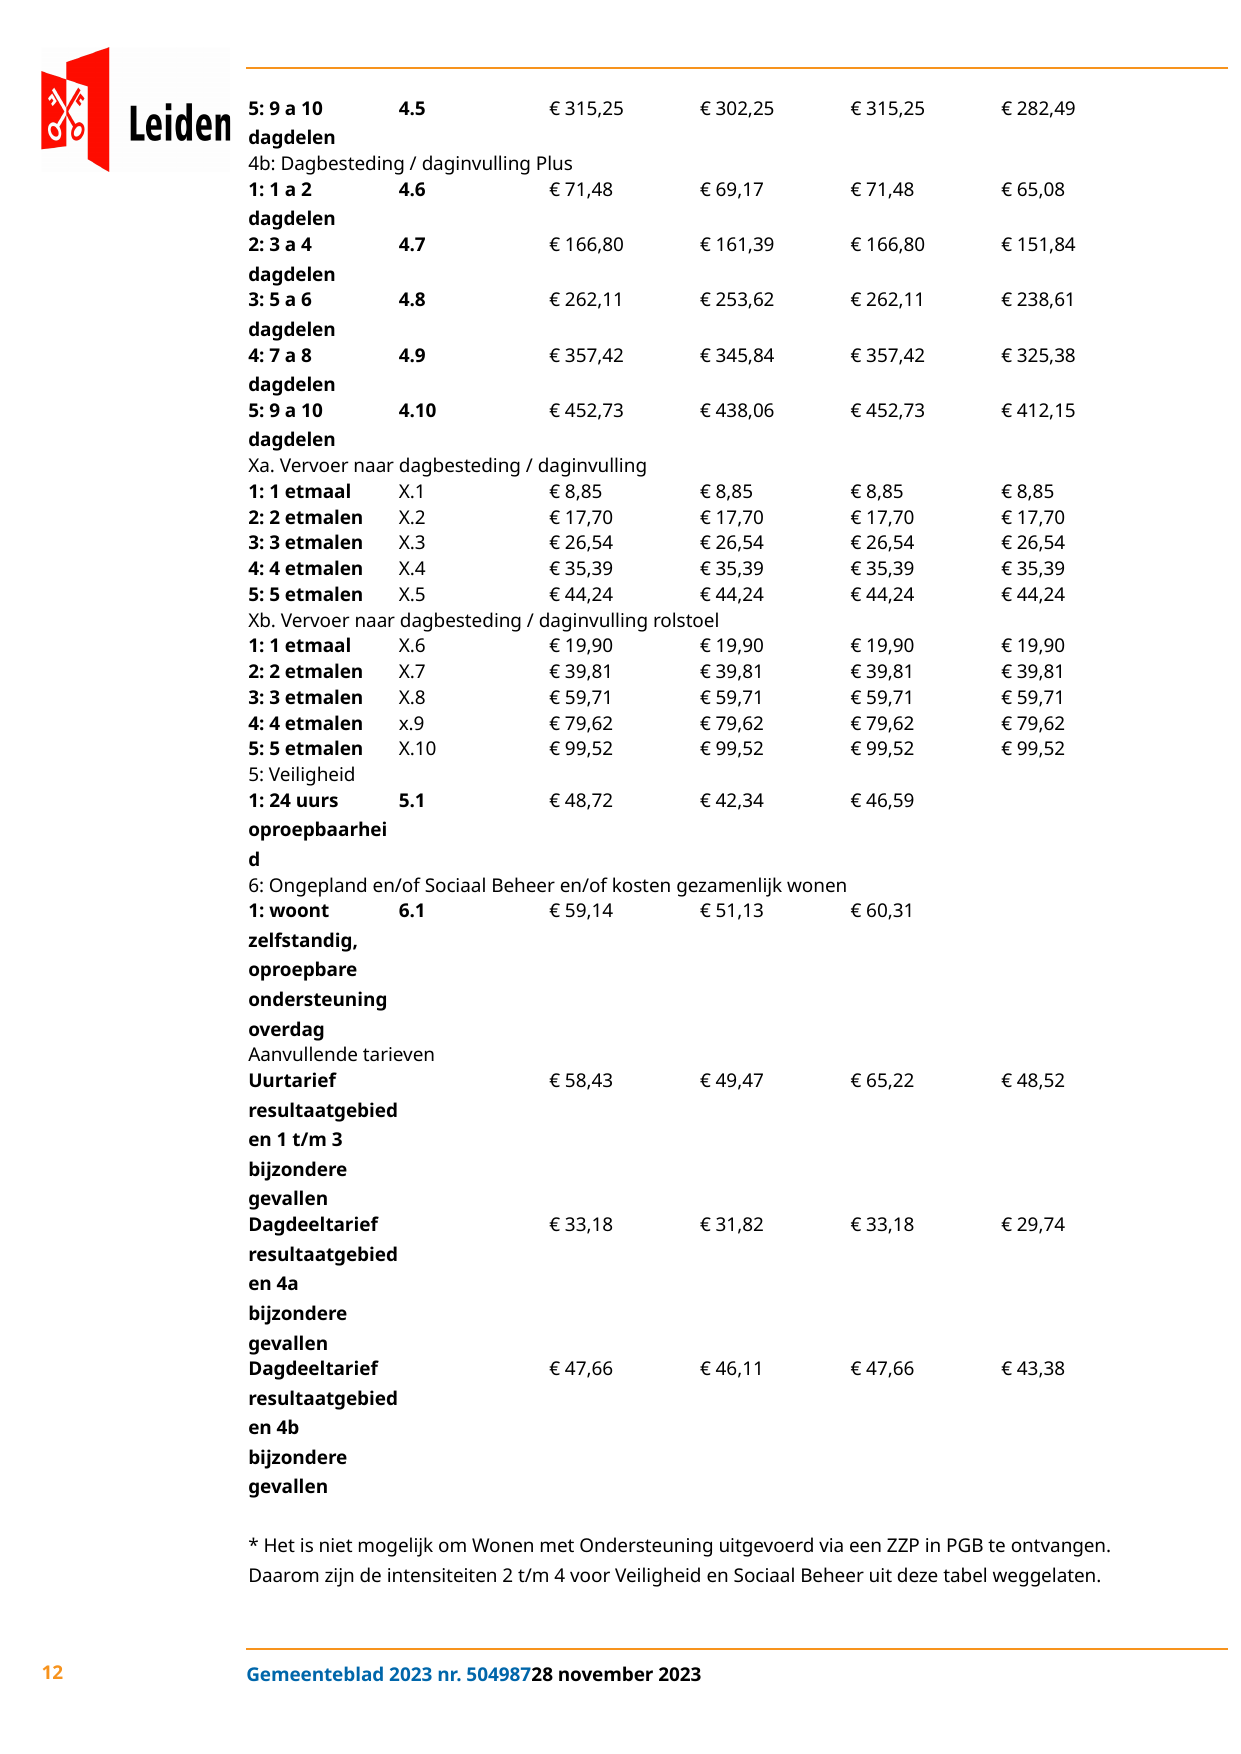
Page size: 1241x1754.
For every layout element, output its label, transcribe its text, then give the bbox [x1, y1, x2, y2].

table_cell € 33,18 [850, 1211, 1001, 1355]
table_cell 3: 3 etmalen [248, 530, 398, 555]
table_cell € 31,82 [700, 1211, 850, 1355]
table_cell [1001, 787, 1152, 872]
table_cell € 99,52 [1001, 735, 1152, 761]
table_cell X.1 [399, 478, 549, 504]
table_cell € 26,54 [700, 530, 850, 555]
table_cell € 19,90 [700, 633, 850, 658]
table_cell 1: 24 uurs oproepbaarheid [248, 787, 398, 872]
table_cell € 47,66 [850, 1355, 1001, 1499]
table_cell 4: 7 a 8 dagdelen [248, 342, 398, 397]
table_cell € 79,62 [700, 710, 850, 735]
table_cell 4b: Dagbesteding / daginvulling Plus [248, 150, 1152, 176]
table_cell € 8,85 [700, 478, 850, 504]
picture [41, 47, 231, 172]
table_cell Xa. Vervoer naar dagbesteding / daginvulling [248, 453, 1152, 478]
table_cell € 48,72 [549, 787, 700, 872]
table_cell € 17,70 [1001, 504, 1152, 529]
table_cell € 452,73 [850, 397, 1001, 452]
table_cell € 8,85 [1001, 478, 1152, 504]
table_cell 2: 2 etmalen [248, 504, 398, 529]
table_cell € 357,42 [549, 342, 700, 397]
table_cell € 59,14 [549, 898, 700, 1042]
table_cell Dagdeeltarief resultaatgebieden 4b bijzondere gevallen [248, 1355, 398, 1499]
table_cell 4.6 [399, 176, 549, 231]
table_cell € 69,17 [700, 176, 850, 231]
table_cell x.9 [399, 710, 549, 735]
table_cell € 79,62 [850, 710, 1001, 735]
table_cell € 99,52 [549, 735, 700, 761]
table_cell 5: 5 etmalen [248, 581, 398, 607]
table_cell € 58,43 [549, 1067, 700, 1211]
table_cell € 71,48 [549, 176, 700, 231]
table_cell Aanvullende tarieven [248, 1042, 1152, 1067]
table_cell € 59,71 [700, 684, 850, 710]
table_cell € 39,81 [549, 658, 700, 684]
table_cell € 166,80 [850, 231, 1001, 286]
table_cell € 19,90 [549, 633, 700, 658]
table_cell € 65,08 [1001, 176, 1152, 231]
table_cell 3: 3 etmalen [248, 684, 398, 710]
table_cell € 19,90 [1001, 633, 1152, 658]
table_cell 5.1 [399, 787, 549, 872]
table_cell 4: 4 etmalen [248, 710, 398, 735]
table_cell € 35,39 [1001, 555, 1152, 581]
table_cell 1: 1 a 2 dagdelen [248, 176, 398, 231]
table_cell € 412,15 [1001, 397, 1152, 452]
table_cell € 345,84 [700, 342, 850, 397]
table_cell 4.9 [399, 342, 549, 397]
table_cell 1: 1 etmaal [248, 633, 398, 658]
table_cell € 357,42 [850, 342, 1001, 397]
table_cell 2: 2 etmalen [248, 658, 398, 684]
table_cell X.10 [399, 735, 549, 761]
table_cell 5: 9 a 10 dagdelen [248, 397, 398, 452]
table_cell 4.10 [399, 397, 549, 452]
table_cell 5: Veiligheid [248, 761, 1152, 787]
table_cell € 35,39 [850, 555, 1001, 581]
table_cell € 71,48 [850, 176, 1001, 231]
table_cell € 26,54 [1001, 530, 1152, 555]
table_cell € 8,85 [549, 478, 700, 504]
table_cell X.8 [399, 684, 549, 710]
table_cell 1: 1 etmaal [248, 478, 398, 504]
table_cell € 17,70 [700, 504, 850, 529]
table_cell 3: 5 a 6 dagdelen [248, 286, 398, 342]
table_cell € 26,54 [549, 530, 700, 555]
table_cell 5: 9 a 10 dagdelen [248, 95, 398, 150]
table_cell € 438,06 [700, 397, 850, 452]
table_cell 6.1 [399, 898, 549, 1042]
table_cell X.5 [399, 581, 549, 607]
table_cell € 51,13 [700, 898, 850, 1042]
table_cell € 282,49 [1001, 95, 1152, 150]
table_cell € 17,70 [549, 504, 700, 529]
table_cell € 161,39 [700, 231, 850, 286]
table_cell Uurtarief resultaatgebieden 1 t/m 3 bijzondere gevallen [248, 1067, 398, 1211]
table_cell € 315,25 [850, 95, 1001, 150]
table_cell € 17,70 [850, 504, 1001, 529]
table_cell [1001, 898, 1152, 1042]
table_cell € 35,39 [700, 555, 850, 581]
table_cell € 26,54 [850, 530, 1001, 555]
table_cell € 59,71 [850, 684, 1001, 710]
table_cell Dagdeeltarief resultaatgebieden 4a bijzondere gevallen [248, 1211, 398, 1355]
table_cell € 39,81 [850, 658, 1001, 684]
table_cell € 99,52 [700, 735, 850, 761]
table_cell € 151,84 [1001, 231, 1152, 286]
table_cell X.3 [399, 530, 549, 555]
table_cell € 253,62 [700, 286, 850, 342]
table_cell € 315,25 [549, 95, 700, 150]
table_cell € 59,71 [1001, 684, 1152, 710]
table_cell € 43,38 [1001, 1355, 1152, 1499]
table_cell € 325,38 [1001, 342, 1152, 397]
table_cell 4.7 [399, 231, 549, 286]
table_cell € 44,24 [1001, 581, 1152, 607]
table_cell € 49,47 [700, 1067, 850, 1211]
table_cell € 39,81 [700, 658, 850, 684]
table_cell € 238,61 [1001, 286, 1152, 342]
table_cell € 452,73 [549, 397, 700, 452]
table_cell € 79,62 [549, 710, 700, 735]
table_cell X.6 [399, 633, 549, 658]
table_cell € 60,31 [850, 898, 1001, 1042]
table_cell [399, 1211, 549, 1355]
table_cell € 46,11 [700, 1355, 850, 1499]
table_cell Xb. Vervoer naar dagbesteding / daginvulling rolstoel [248, 607, 1152, 632]
text * Het is niet mogelijk om Wonen met Ondersteuning uitgevoerd via een ZZP in PGB te ontvangen. Daarom zijn de intensiteiten 2 t/m 4 voor Veiligheid en Sociaal Beheer uit deze tabel weggelaten. [248, 1532, 1152, 1588]
table_cell X.7 [399, 658, 549, 684]
table_cell 5: 5 etmalen [248, 735, 398, 761]
table_cell € 262,11 [549, 286, 700, 342]
table_cell € 44,24 [549, 581, 700, 607]
table_cell € 33,18 [549, 1211, 700, 1355]
table_cell [399, 1355, 549, 1499]
table_cell X.4 [399, 555, 549, 581]
table_cell € 262,11 [850, 286, 1001, 342]
table_cell € 35,39 [549, 555, 700, 581]
table_cell € 19,90 [850, 633, 1001, 658]
table_cell 2: 3 a 4 dagdelen [248, 231, 398, 286]
table_cell € 59,71 [549, 684, 700, 710]
table_cell € 39,81 [1001, 658, 1152, 684]
table_cell € 29,74 [1001, 1211, 1152, 1355]
table_cell € 8,85 [850, 478, 1001, 504]
table_cell € 79,62 [1001, 710, 1152, 735]
table_cell 4.8 [399, 286, 549, 342]
table_cell 1: woont zelfstandig, oproepbare ondersteuning overdag [248, 898, 398, 1042]
table_cell € 47,66 [549, 1355, 700, 1499]
table_cell € 46,59 [850, 787, 1001, 872]
table_cell 4.5 [399, 95, 549, 150]
table_cell € 44,24 [850, 581, 1001, 607]
table_cell € 42,34 [700, 787, 850, 872]
table_cell 6: Ongepland en/of Sociaal Beheer en/of kosten gezamenlijk wonen [248, 872, 1152, 897]
table_cell € 99,52 [850, 735, 1001, 761]
table_cell € 166,80 [549, 231, 700, 286]
table_cell € 65,22 [850, 1067, 1001, 1211]
table_cell € 48,52 [1001, 1067, 1152, 1211]
table_cell 4: 4 etmalen [248, 555, 398, 581]
table_cell € 44,24 [700, 581, 850, 607]
table_cell X.2 [399, 504, 549, 529]
table_cell € 302,25 [700, 95, 850, 150]
table_cell [399, 1067, 549, 1211]
